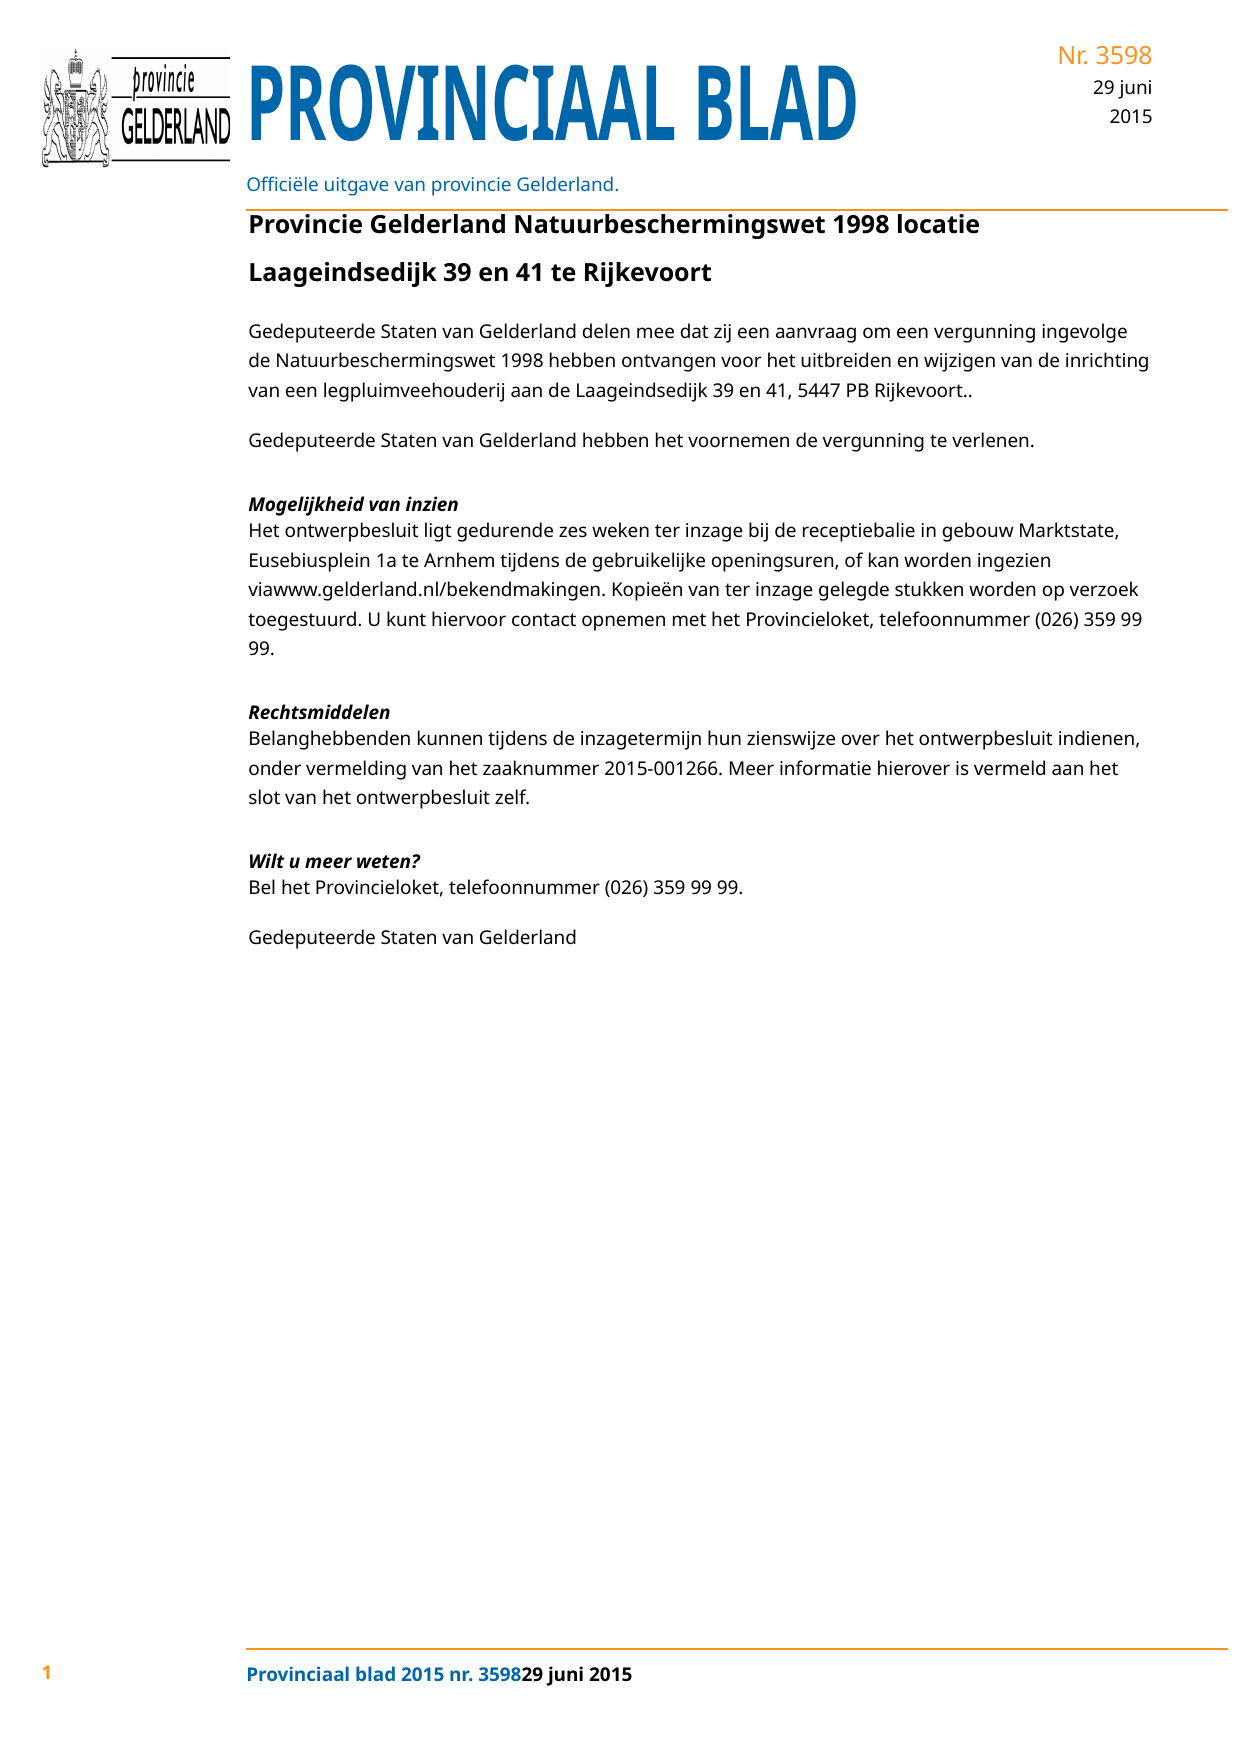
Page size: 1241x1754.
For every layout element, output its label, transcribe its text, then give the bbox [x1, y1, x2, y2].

text Bel het Provincieloket, telefoonnummer (026) 359 99 99. [248, 874, 1152, 900]
text Wilt u meer weten? [248, 848, 1152, 874]
picture [41, 47, 231, 172]
text Belanghebbenden kunnen tijdens de inzagetermijn hun zienswijze over het ontwerpbesluit indienen, onder vermelding van het zaaknummer 2015-001266. Meer informatie hierover is vermeld aan het slot van het ontwerpbesluit zelf. [248, 725, 1152, 810]
text Het ontwerpbesluit ligt gedurende zes weken ter inzage bij de receptiebalie in gebouw Marktstate, Eusebiusplein 1a te Arnhem tijdens de gebruikelijke openingsuren, of kan worden ingezien viawww.gelderland.nl/bekendmakingen. Kopieën van ter inzage gelegde stukken worden op verzoek toegestuurd. U kunt hiervoor contact opnemen met het Provincieloket, telefoonnummer (026) 359 99 99. [248, 517, 1152, 661]
text Rechtsmiddelen [248, 699, 1152, 725]
text Gedeputeerde Staten van Gelderland [248, 924, 1152, 950]
text Mogelijkheid van inzien [248, 491, 1152, 517]
text Provincie Gelderland Natuurbeschermingswet 1998 locatie Laageindsedijk 39 en 41 te Rijkevoort [248, 211, 1152, 288]
text Gedeputeerde Staten van Gelderland hebben het voornemen de vergunning te verlenen. [248, 427, 1152, 453]
text Gedeputeerde Staten van Gelderland delen mee dat zij een aanvraag om een vergunning ingevolge de Natuurbeschermingswet 1998 hebben ontvangen voor het uitbreiden en wijzigen van de inrichting van een legpluimveehouderij aan de Laageindsedijk 39 en 41, 5447 PB Rijkevoort.. [248, 318, 1152, 403]
